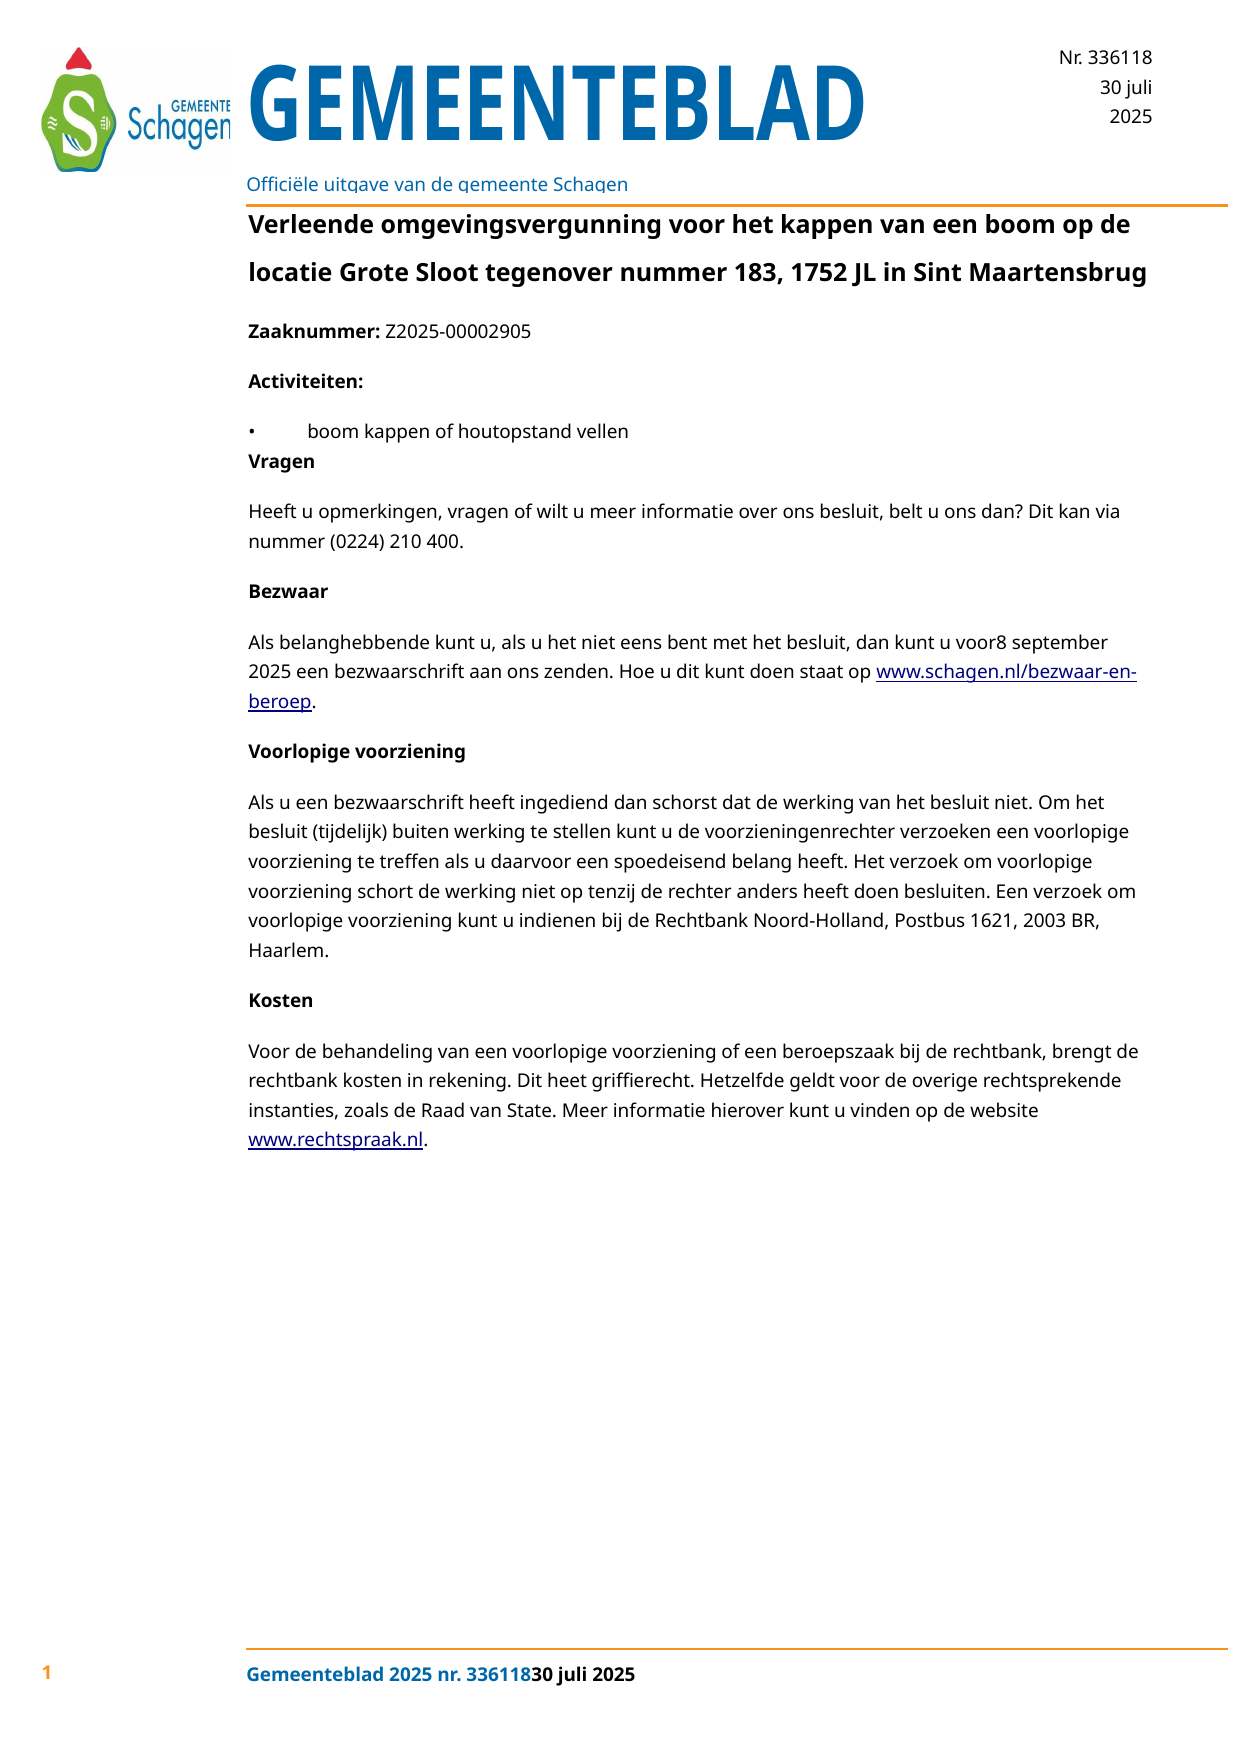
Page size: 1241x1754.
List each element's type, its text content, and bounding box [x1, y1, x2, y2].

text Als belanghebbende kunt u, als u het niet eens bent met het besluit, dan kunt u voor8 september 2025 een bezwaarschrift aan ons zenden. Hoe u dit kunt doen staat op www.schagen.nl/bezwaar-en-beroep. [248, 629, 1152, 714]
text Vragen [248, 448, 1152, 474]
text Activiteiten: [248, 368, 1152, 394]
text Zaaknummer: Z2025-00002905 [248, 318, 1152, 344]
text Kosten [248, 987, 1152, 1013]
text Bezwaar [248, 579, 1152, 604]
text Heeft u opmerkingen, vragen of wilt u meer informatie over ons besluit, belt u ons dan? Dit kan via nummer (0224) 210 400. [248, 499, 1152, 554]
text Voorlopige voorziening [248, 739, 1152, 764]
list boom kappen of houtopstand vellen [248, 419, 1152, 444]
picture [41, 47, 231, 172]
text Verleende omgevingsvergunning voor het kappen van een boom op de locatie Grote Sloot tegenover nummer 183, 1752 JL in Sint Maartensbrug [248, 207, 1152, 288]
text Voor de behandeling van een voorlopige voorziening of een beroepszaak bij de rechtbank, brengt de rechtbank kosten in rekening. Dit heet griffierecht. Hetzelfde geldt voor de overige rechtsprekende instanties, zoals de Raad van State. Meer informatie hierover kunt u vinden op de website www.rechtspraak.nl. [248, 1038, 1152, 1152]
text Als u een bezwaarschrift heeft ingediend dan schorst dat de werking van het besluit niet. Om het besluit (tijdelijk) buiten werking te stellen kunt u de voorzieningenrechter verzoeken een voorlopige voorziening te treffen als u daarvoor een spoedeisend belang heeft. Het verzoek om voorlopige voorziening schort de werking niet op tenzij de rechter anders heeft doen besluiten. Een verzoek om voorlopige voorziening kunt u indienen bij de Rechtbank Noord-Holland, Postbus 1621, 2003 BR, Haarlem. [248, 789, 1152, 963]
